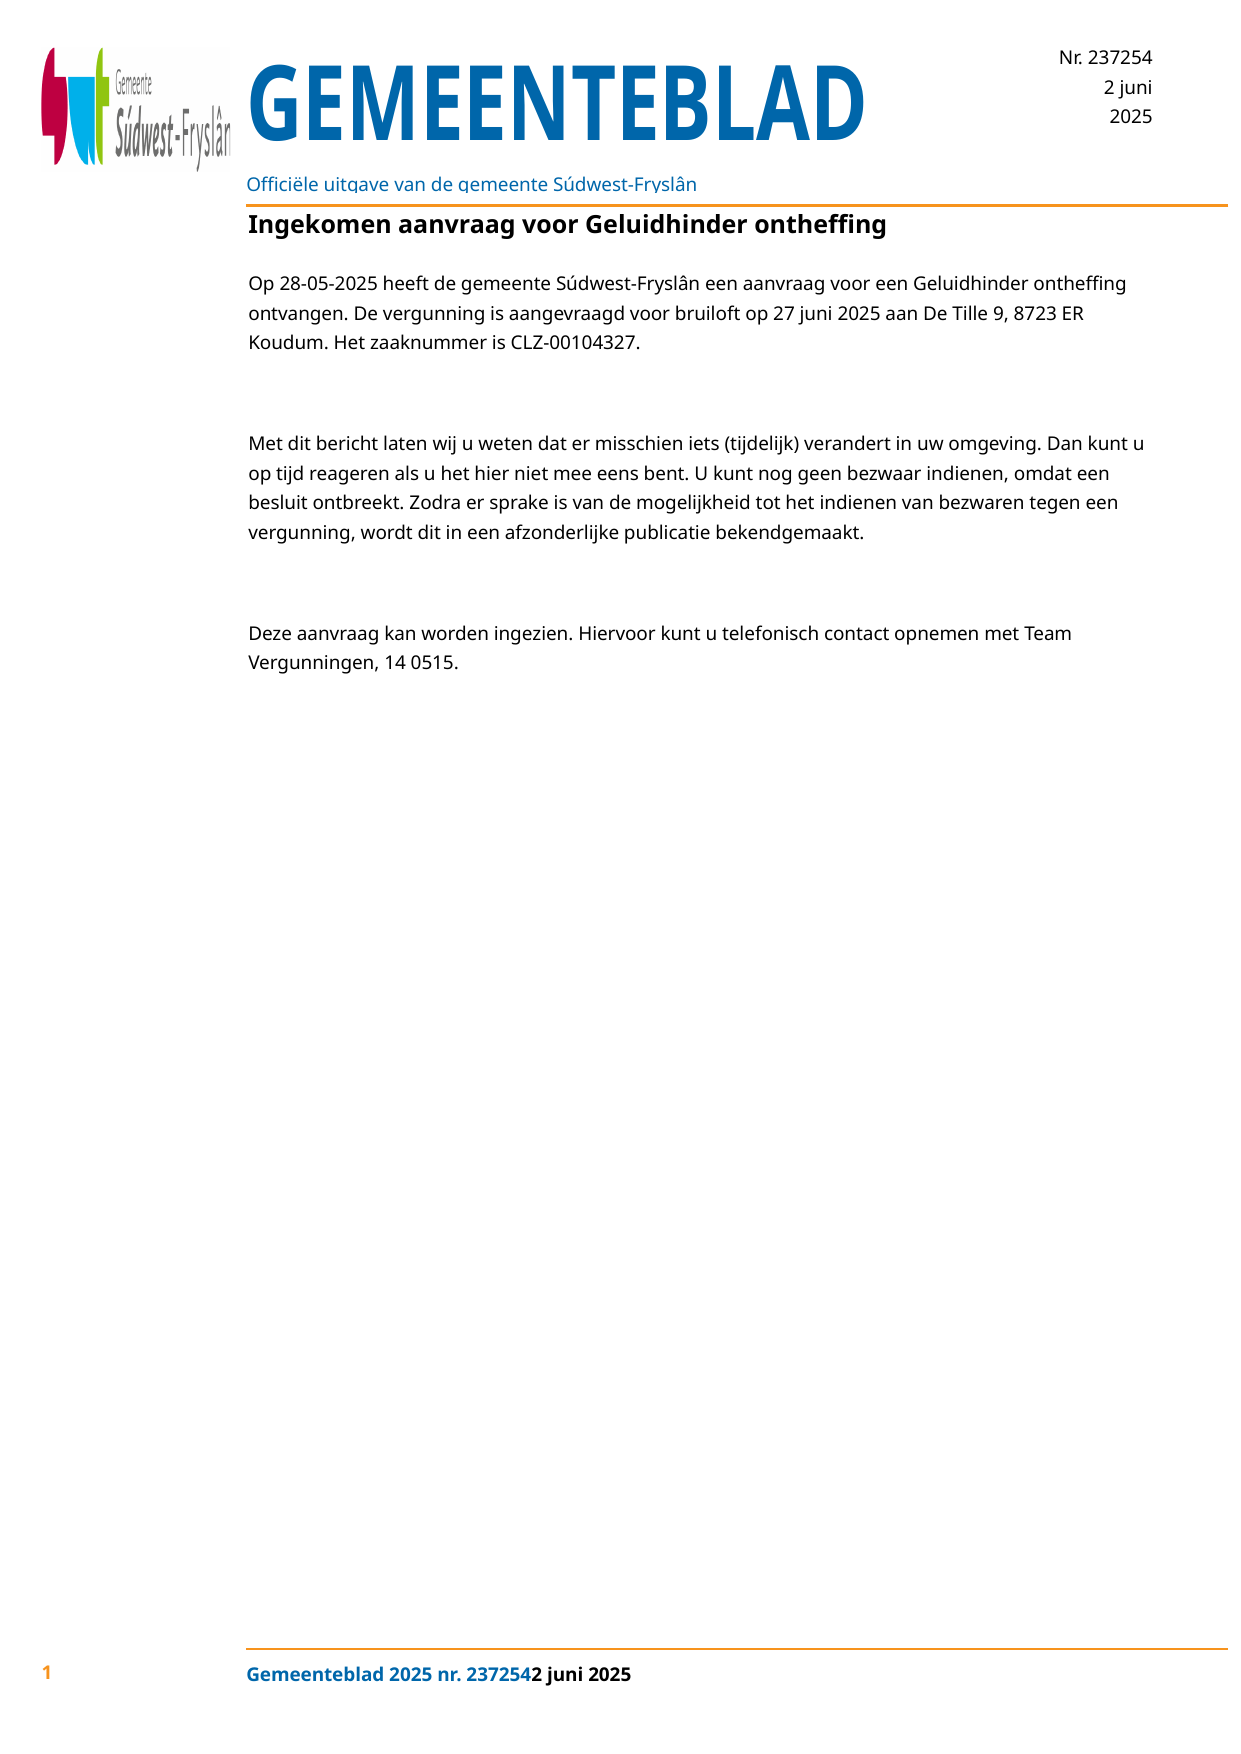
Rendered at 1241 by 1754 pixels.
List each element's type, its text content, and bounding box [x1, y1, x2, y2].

text Met dit bericht laten wij u weten dat er misschien iets (tijdelijk) verandert in uw omgeving. Dan kunt u op tijd reageren als u het hier niet mee eens bent. U kunt nog geen bezwaar indienen, omdat een besluit ontbreekt. Zodra er sprake is van de mogelijkheid tot het indienen van bezwaren tegen een vergunning, wordt dit in een afzonderlijke publicatie bekendgemaakt. [248, 430, 1152, 545]
text Ingekomen aanvraag voor Geluidhinder ontheffing [248, 207, 1152, 241]
picture [41, 47, 231, 172]
text Op 28-05-2025 heeft de gemeente Súdwest-Fryslân een aanvraag voor een Geluidhinder ontheffing ontvangen. De vergunning is aangevraagd voor bruiloft op 27 juni 2025 aan De Tille 9, 8723 ER Koudum. Het zaaknummer is CLZ-00104327. [248, 270, 1152, 355]
text Deze aanvraag kan worden ingezien. Hiervoor kunt u telefonisch contact opnemen met Team Vergunningen, 14 0515. [248, 620, 1152, 675]
